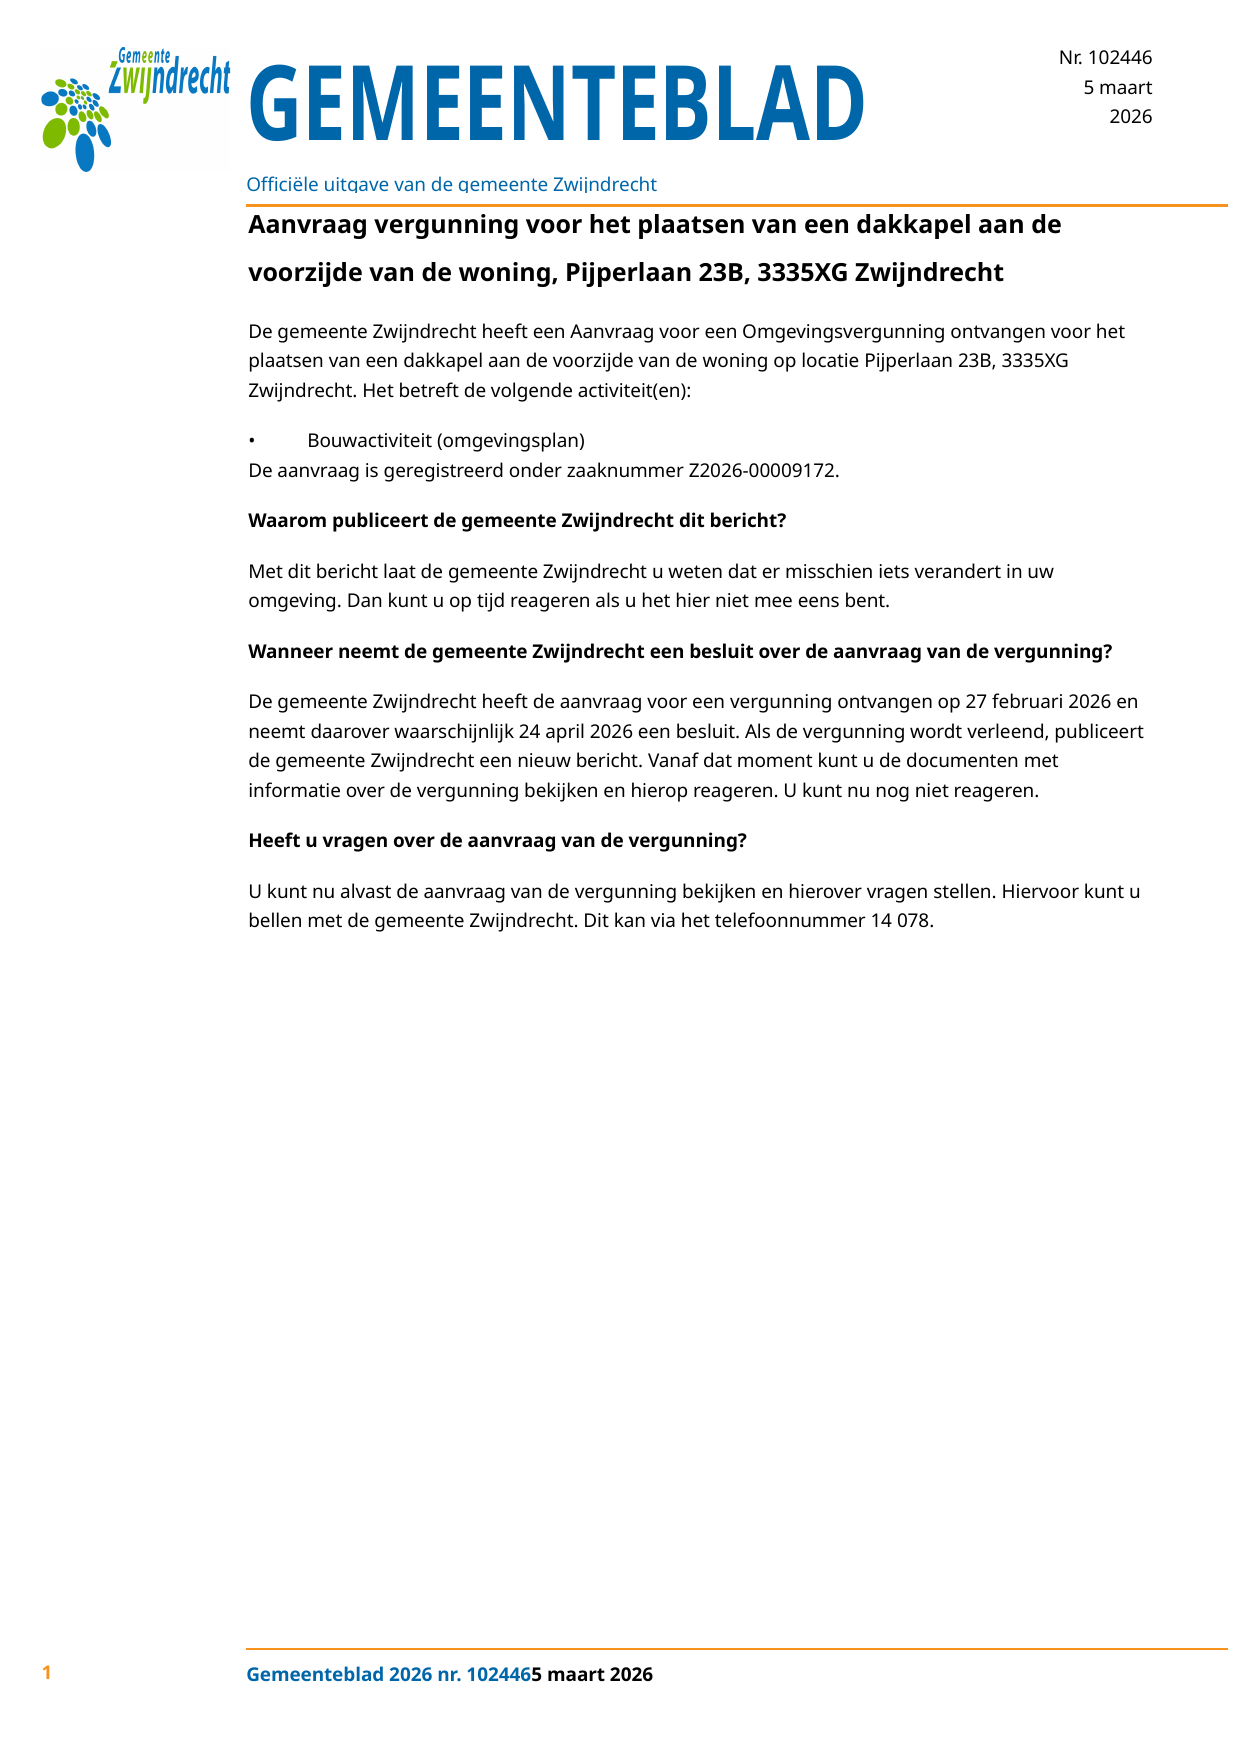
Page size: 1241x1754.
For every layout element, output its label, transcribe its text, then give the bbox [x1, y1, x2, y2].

text Heeft u vragen over de aanvraag van de vergunning? [248, 827, 1152, 853]
text De gemeente Zwijndrecht heeft de aanvraag voor een vergunning ontvangen op 27 februari 2026 en neemt daarover waarschijnlijk 24 april 2026 een besluit. Als de vergunning wordt verleend, publiceert de gemeente Zwijndrecht een nieuw bericht. Vanaf dat moment kunt u de documenten met informatie over de vergunning bekijken en hierop reageren. U kunt nu nog niet reageren. [248, 688, 1152, 803]
text Aanvraag vergunning voor het plaatsen van een dakkapel aan de voorzijde van de woning, Pijperlaan 23B, 3335XG Zwijndrecht [248, 207, 1152, 288]
list Bouwactiviteit (omgevingsplan) [248, 427, 1152, 453]
text U kunt nu alvast de aanvraag van de vergunning bekijken en hierover vragen stellen. Hiervoor kunt u bellen met de gemeente Zwijndrecht. Dit kan via het telefoonnummer 14 078. [248, 878, 1152, 933]
text Waarom publiceert de gemeente Zwijndrecht dit bericht? [248, 507, 1152, 533]
text De aanvraag is geregistreerd onder zaaknummer Z2026-00009172. [248, 457, 1152, 483]
text Wanneer neemt de gemeente Zwijndrecht een besluit over de aanvraag van de vergunning? [248, 638, 1152, 664]
text De gemeente Zwijndrecht heeft een Aanvraag voor een Omgevingsvergunning ontvangen voor het plaatsen van een dakkapel aan de voorzijde van de woning op locatie Pijperlaan 23B, 3335XG Zwijndrecht. Het betreft de volgende activiteit(en): [248, 318, 1152, 403]
picture [41, 47, 231, 172]
text Met dit bericht laat de gemeente Zwijndrecht u weten dat er misschien iets verandert in uw omgeving. Dan kunt u op tijd reageren als u het hier niet mee eens bent. [248, 558, 1152, 613]
